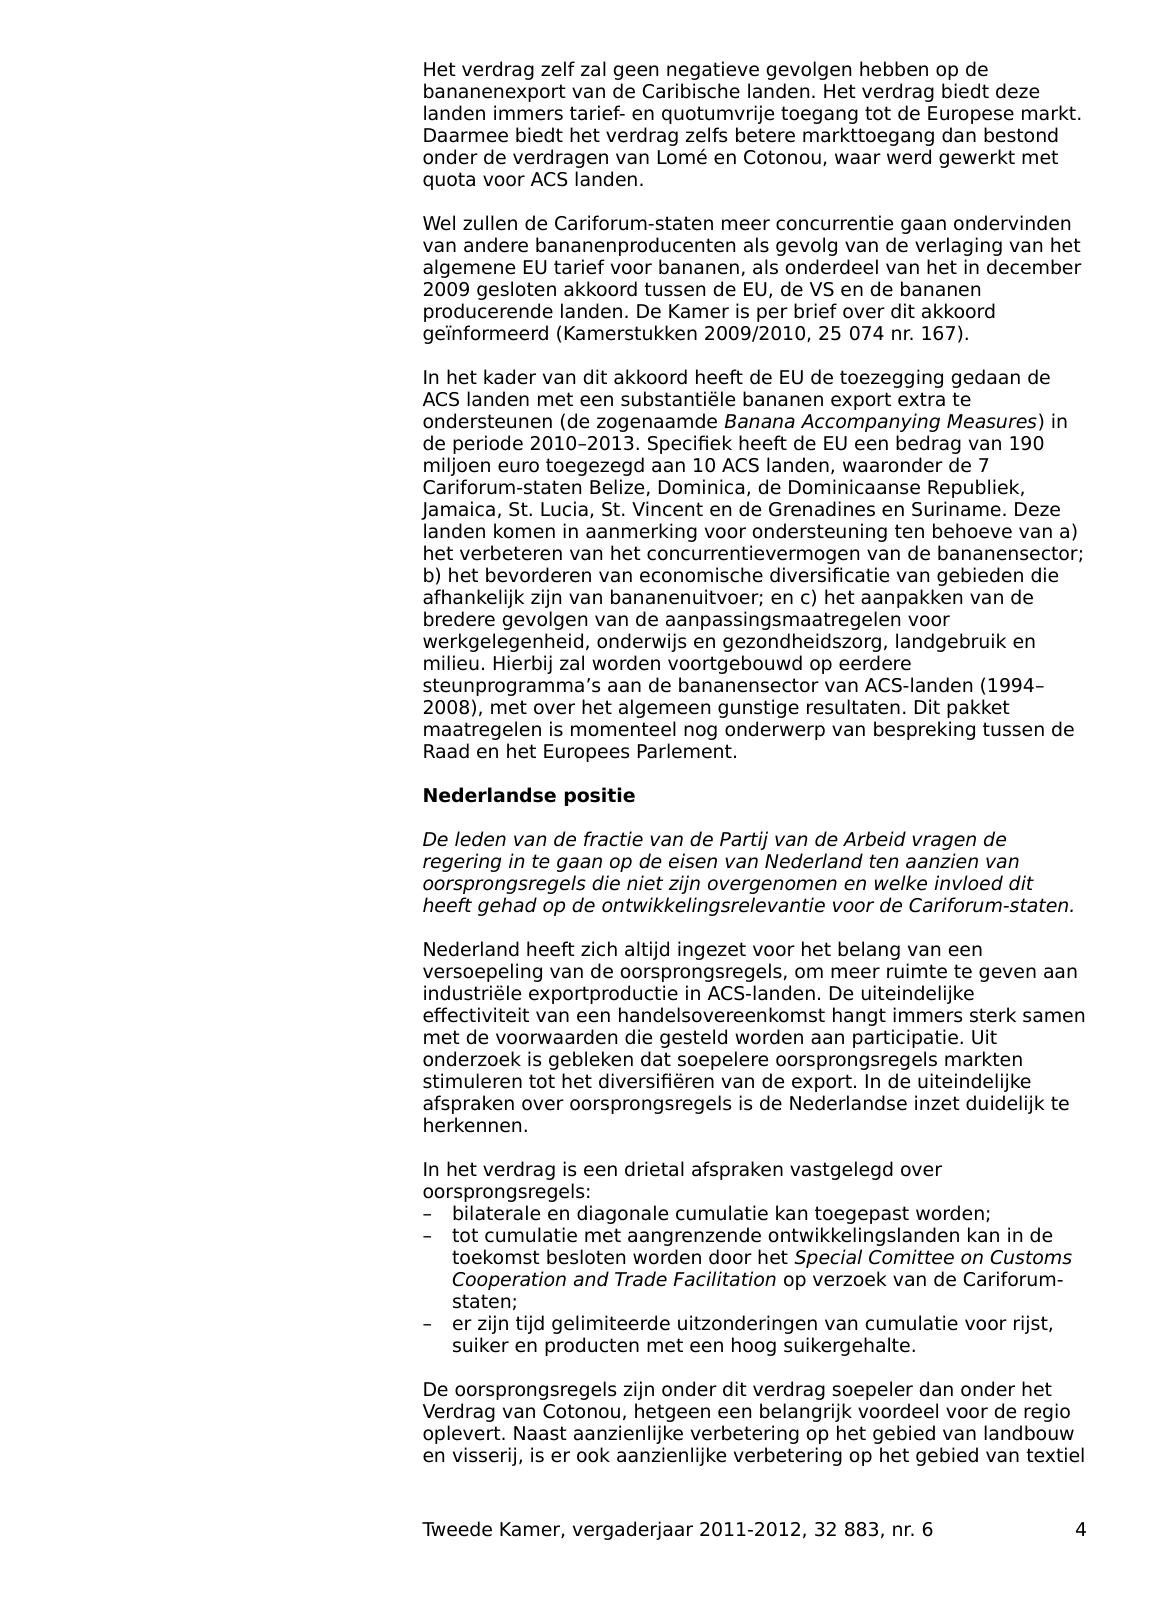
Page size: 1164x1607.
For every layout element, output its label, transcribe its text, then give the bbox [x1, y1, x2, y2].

text Het verdrag zelf zal geen negatieve gevolgen hebben op de bananenexport van de Caribische landen. Het verdrag biedt deze landen immers tarief- en quotumvrije toegang tot de Europese markt. Daarmee biedt het verdrag zelfs betere markttoegang dan bestond onder de verdragen van Lomé en Cotonou, waar werd gewerkt met quota voor ACS landen. [422, 59, 1087, 191]
text In het verdrag is een drietal afspraken vastgelegd over oorsprongsregels: [422, 1159, 1087, 1203]
subtitle Nederlandse positie [422, 785, 1087, 807]
text In het kader van dit akkoord heeft de EU de toezegging gedaan de ACS landen met een substantiële bananen export extra te ondersteunen (de zogenaamde Banana Accompanying Measures) in de periode 2010–2013. Specifiek heeft de EU een bedrag van 190 miljoen euro toegezegd aan 10 ACS landen, waaronder de 7 Cariforum-staten Belize, Dominica, de Dominicaanse Republiek, Jamaica, St. Lucia, St. Vincent en de Grenadines en Suriname. Deze landen komen in aanmerking voor ondersteuning ten behoeve van a) het verbeteren van het concurrentievermogen van de bananensector; b) het bevorderen van economische diversificatie van gebieden die afhankelijk zijn van bananenuitvoer; en c) het aanpakken van de bredere gevolgen van de aanpassingsmaatregelen voor werkgelegenheid, onderwijs en gezondheidszorg, landgebruik en milieu. Hierbij zal worden voortgebouwd op eerdere steunprogramma’s aan de bananensector van ACS-landen (1994–2008), met over het algemeen gunstige resultaten. Dit pakket maatregelen is momenteel nog onderwerp van bespreking tussen de Raad en het Europees Parlement. [422, 367, 1087, 763]
text De oorsprongsregels zijn onder dit verdrag soepeler dan onder het Verdrag van Cotonou, hetgeen een belangrijk voordeel voor de regio oplevert. Naast aanzienlijke verbetering op het gebied van landbouw en visserij, is er ook aanzienlijke verbetering op het gebied van textiel [422, 1379, 1087, 1467]
text – bilaterale en diagonale cumulatie kan toegepast worden; [422, 1203, 1087, 1225]
text De leden van de fractie van de Partij van de Arbeid vragen de regering in te gaan op de eisen van Nederland ten aanzien van oorsprongsregels die niet zijn overgenomen en welke invloed dit heeft gehad op de ontwikkelingsrelevantie voor de Cariforum-staten. [422, 829, 1087, 917]
text Nederland heeft zich altijd ingezet voor het belang van een versoepeling van de oorsprongsregels, om meer ruimte te geven aan industriële exportproductie in ACS-landen. De uiteindelijke effectiviteit van een handelsovereenkomst hangt immers sterk samen met de voorwaarden die gesteld worden aan participatie. Uit onderzoek is gebleken dat soepelere oorsprongsregels markten stimuleren tot het diversifiëren van de export. In de uiteindelijke afspraken over oorsprongsregels is de Nederlandse inzet duidelijk te herkennen. [422, 939, 1087, 1137]
text – tot cumulatie met aangrenzende ontwikkelingslanden kan in de toekomst besloten worden door het Special Comittee on Customs Cooperation and Trade Facilitation op verzoek van de Cariforum-staten; [422, 1225, 1087, 1313]
text Wel zullen de Cariforum-staten meer concurrentie gaan ondervinden van andere bananenproducenten als gevolg van de verlaging van het algemene EU tarief voor bananen, als onderdeel van het in december 2009 gesloten akkoord tussen de EU, de VS en de bananen producerende landen. De Kamer is per brief over dit akkoord geïnformeerd (Kamerstukken 2009/2010, 25 074 nr. 167). [422, 213, 1087, 345]
text – er zijn tijd gelimiteerde uitzonderingen van cumulatie voor rijst, suiker en producten met een hoog suikergehalte. [422, 1313, 1087, 1357]
